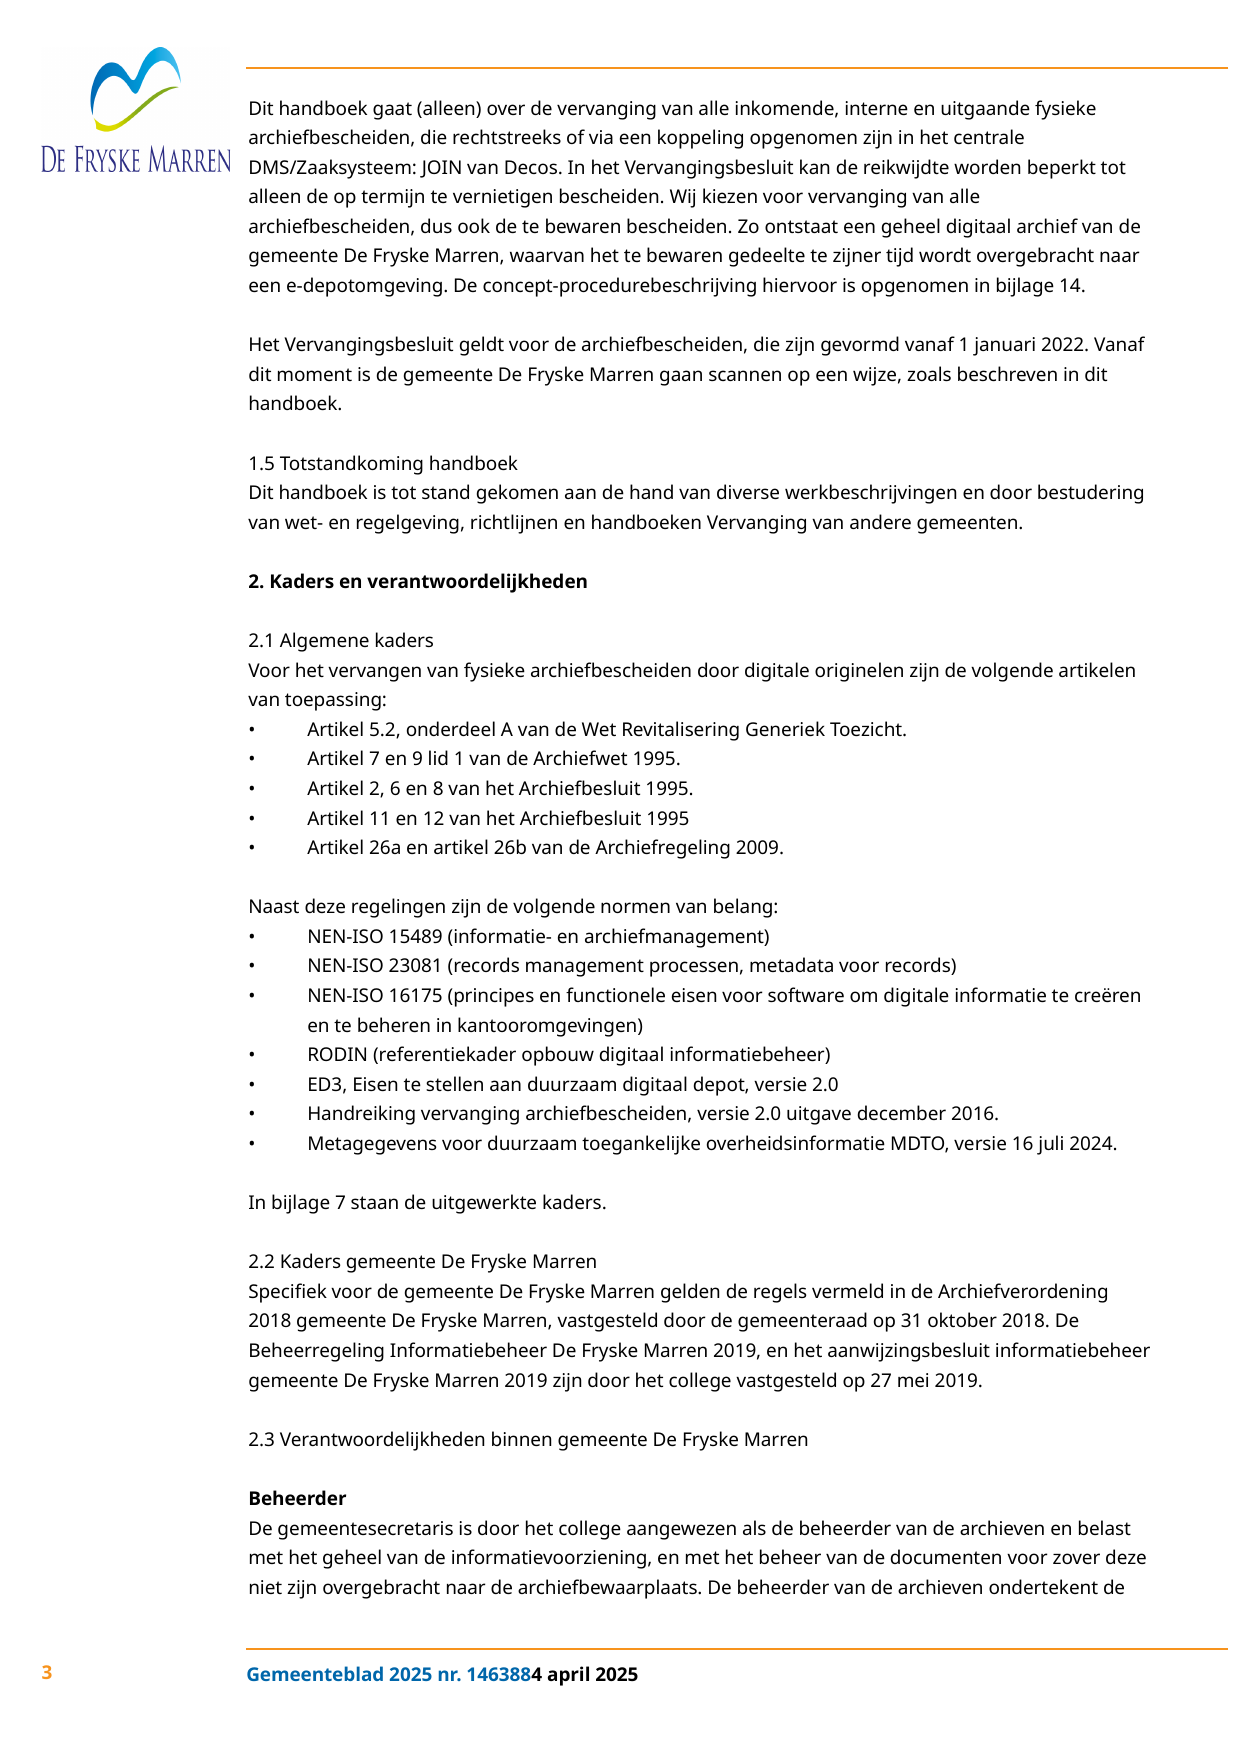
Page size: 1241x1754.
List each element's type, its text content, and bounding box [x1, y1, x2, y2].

text Dit handboek gaat (alleen) over de vervanging van alle inkomende, interne en uitgaande fysieke archiefbescheiden, die rechtstreeks of via een koppeling opgenomen zijn in het centrale DMS/Zaaksysteem: JOIN van Decos. In het Vervangingsbesluit kan de reikwijdte worden beperkt tot alleen de op termijn te vernietigen bescheiden. Wij kiezen voor vervanging van alle archiefbescheiden, dus ook de te bewaren bescheiden. Zo ontstaat een geheel digitaal archief van de gemeente De Fryske Marren, waarvan het te bewaren gedeelte te zijner tijd wordt overgebracht naar een e-depotomgeving. De concept-procedurebeschrijving hiervoor is opgenomen in bijlage 14. [248, 95, 1152, 298]
picture [41, 47, 231, 172]
text Specifiek voor de gemeente De Fryske Marren gelden de regels vermeld in de Archiefverordening 2018 gemeente De Fryske Marren, vastgesteld door de gemeenteraad op 31 oktober 2018. De Beheerregeling Informatiebeheer De Fryske Marren 2019, en het aanwijzingsbesluit informatiebeheer gemeente De Fryske Marren 2019 zijn door het college vastgesteld op 27 mei 2019. [248, 1278, 1152, 1393]
text In bijlage 7 staan de uitgewerkte kaders. [248, 1189, 1152, 1215]
text 1.5 Totstandkoming handboek [248, 450, 1152, 476]
list NEN-ISO 16175 (principes en functionele eisen voor software om digitale informatie te creëren en te beheren in kantooromgevingen) [248, 982, 1152, 1038]
list Artikel 11 en 12 van het Archiefbesluit 1995 [248, 805, 1152, 831]
text Naast deze regelingen zijn de volgende normen van belang: [248, 893, 1152, 919]
list Metagegevens voor duurzaam toegankelijke overheidsinformatie MDTO, versie 16 juli 2024. [248, 1130, 1152, 1156]
list Artikel 5.2, onderdeel A van de Wet Revitalisering Generiek Toezicht. [248, 716, 1152, 742]
text Beheerder [248, 1485, 1152, 1511]
list ED3, Eisen te stellen aan duurzaam digitaal depot, versie 2.0 [248, 1071, 1152, 1097]
list Artikel 26a en artikel 26b van de Archiefregeling 2009. [248, 834, 1152, 860]
text 2.3 Verantwoordelijkheden binnen gemeente De Fryske Marren [248, 1426, 1152, 1452]
text 2.1 Algemene kaders [248, 627, 1152, 653]
text De gemeentesecretaris is door het college aangewezen als de beheerder van de archieven en belast met het geheel van de informatievoorziening, en met het beheer van de documenten voor zover deze niet zijn overgebracht naar de archiefbewaarplaats. De beheerder van de archieven ondertekent de [248, 1515, 1152, 1600]
text 2. Kaders en verantwoordelijkheden [248, 568, 1152, 594]
list Handreiking vervanging archiefbescheiden, versie 2.0 uitgave december 2016. [248, 1101, 1152, 1126]
text Het Vervangingsbesluit geldt voor de archiefbescheiden, die zijn gevormd vanaf 1 januari 2022. Vanaf dit moment is de gemeente De Fryske Marren gaan scannen op een wijze, zoals beschreven in dit handboek. [248, 331, 1152, 416]
list RODIN (referentiekader opbouw digitaal informatiebeheer) [248, 1041, 1152, 1067]
list NEN-ISO 15489 (informatie- en archiefmanagement) [248, 923, 1152, 949]
list Artikel 2, 6 en 8 van het Archiefbesluit 1995. [248, 775, 1152, 801]
list NEN-ISO 23081 (records management processen, metadata voor records) [248, 953, 1152, 978]
text Voor het vervangen van fysieke archiefbescheiden door digitale originelen zijn de volgende artikelen van toepassing: [248, 657, 1152, 712]
text 2.2 Kaders gemeente De Fryske Marren [248, 1248, 1152, 1274]
text Dit handboek is tot stand gekomen aan de hand van diverse werkbeschrijvingen en door bestudering van wet- en regelgeving, richtlijnen en handboeken Vervanging van andere gemeenten. [248, 479, 1152, 535]
list Artikel 7 en 9 lid 1 van de Archiefwet 1995. [248, 746, 1152, 771]
